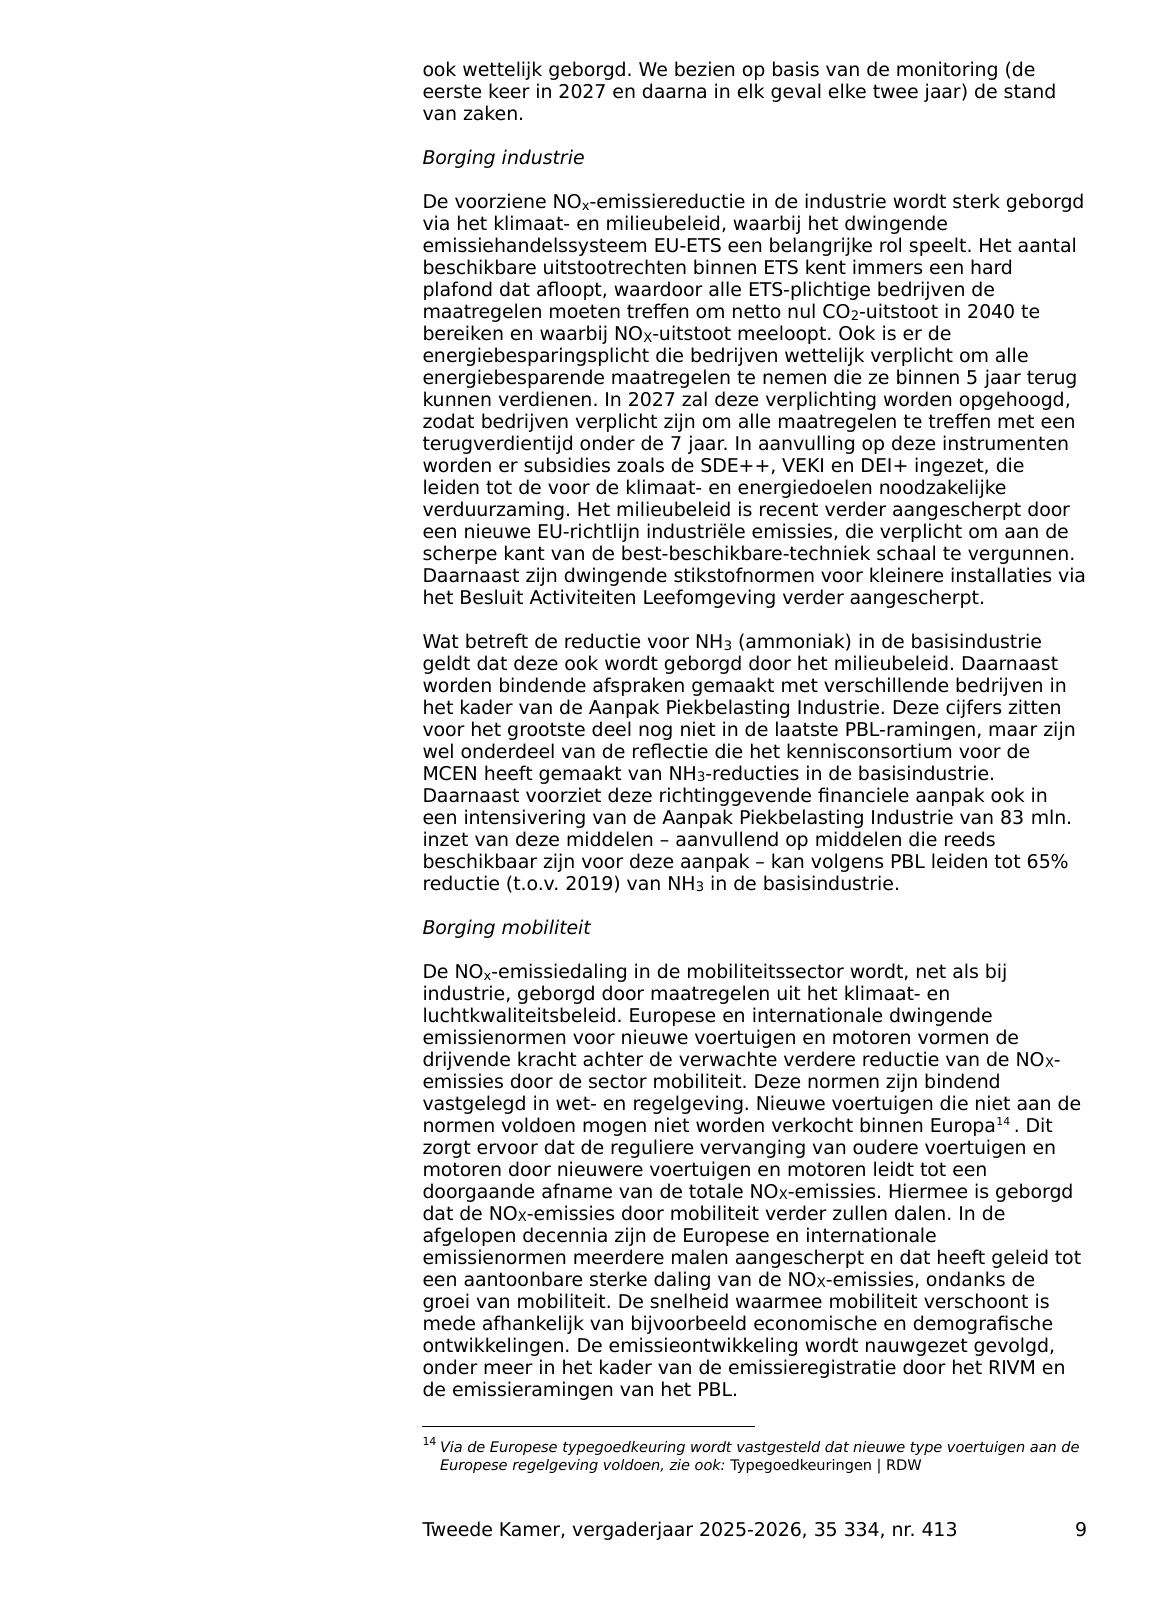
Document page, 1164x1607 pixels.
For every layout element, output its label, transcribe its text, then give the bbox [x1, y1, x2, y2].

text Wat betreft de reductie voor NH3 (ammoniak) in de basisindustrie geldt dat deze ook wordt geborgd door het milieubeleid. Daarnaast worden bindende afspraken gemaakt met verschillende bedrijven in het kader van de Aanpak Piekbelasting Industrie. Deze cijfers zitten voor het grootste deel nog niet in de laatste PBL-ramingen, maar zijn wel onderdeel van de reflectie die het kennisconsortium voor de MCEN heeft gemaakt van NH3-reducties in de basisindustrie. Daarnaast voorziet deze richtinggevende financiele aanpak ook in een intensivering van de Aanpak Piekbelasting Industrie van 83 mln. inzet van deze middelen – aanvullend op middelen die reeds beschikbaar zijn voor deze aanpak – kan volgens PBL leiden tot 65% reductie (t.o.v. 2019) van NH3 in de basisindustrie. [422, 631, 1087, 895]
text De voorziene NOx-emissiereductie in de industrie wordt sterk geborgd via het klimaat- en milieubeleid, waarbij het dwingende emissiehandelssysteem EU-ETS een belangrijke rol speelt. Het aantal beschikbare uitstootrechten binnen ETS kent immers een hard plafond dat afloopt, waardoor alle ETS-plichtige bedrijven de maatregelen moeten treffen om netto nul CO2-uitstoot in 2040 te bereiken en waarbij NOX-uitstoot meeloopt. Ook is er de energiebesparingsplicht die bedrijven wettelijk verplicht om alle energiebesparende maatregelen te nemen die ze binnen 5 jaar terug kunnen verdienen. In 2027 zal deze verplichting worden opgehoogd, zodat bedrijven verplicht zijn om alle maatregelen te treffen met een terugverdientijd onder de 7 jaar. In aanvulling op deze instrumenten worden er subsidies zoals de SDE++, VEKI en DEI+ ingezet, die leiden tot de voor de klimaat- en energiedoelen noodzakelijke verduurzaming. Het milieubeleid is recent verder aangescherpt door een nieuwe EU-richtlijn industriële emissies, die verplicht om aan de scherpe kant van de best-beschikbare-techniek schaal te vergunnen. Daarnaast zijn dwingende stikstofnormen voor kleinere installaties via het Besluit Activiteiten Leefomgeving verder aangescherpt. [422, 191, 1087, 609]
text ook wettelijk geborgd. We bezien op basis van de monitoring (de eerste keer in 2027 en daarna in elk geval elke twee jaar) de stand van zaken. [422, 59, 1087, 125]
subtitle Borging industrie [422, 147, 1087, 169]
text Via de Europese typegoedkeuring wordt vastgesteld dat nieuwe type voertuigen aan de Europese regelgeving voldoen, zie ook: Typegoedkeuringen | RDW [422, 1435, 1087, 1474]
text De NOx-emissiedaling in de mobiliteitssector wordt, net als bij industrie, geborgd door maatregelen uit het klimaat- en luchtkwaliteitsbeleid. Europese en internationale dwingende emissienormen voor nieuwe voertuigen en motoren vormen de drijvende kracht achter de verwachte verdere reductie van de NOX-emissies door de sector mobiliteit. Deze normen zijn bindend vastgelegd in wet- en regelgeving. Nieuwe voertuigen die niet aan de normen voldoen mogen niet worden verkocht binnen Europa. Dit zorgt ervoor dat de reguliere vervanging van oudere voertuigen en motoren door nieuwere voertuigen en motoren leidt tot een doorgaande afname van de totale NOX-emissies. Hiermee is geborgd dat de NOX-emissies door mobiliteit verder zullen dalen. In de afgelopen decennia zijn de Europese en internationale emissienormen meerdere malen aangescherpt en dat heeft geleid tot een aantoonbare sterke daling van de NOX-emissies, ondanks de groei van mobiliteit. De snelheid waarmee mobiliteit verschoont is mede afhankelijk van bijvoorbeeld economische en demografische ontwikkelingen. De emissieontwikkeling wordt nauwgezet gevolgd, onder meer in het kader van de emissieregistratie door het RIVM en de emissieramingen van het PBL. [422, 961, 1087, 1401]
subtitle Borging mobiliteit [422, 917, 1087, 939]
